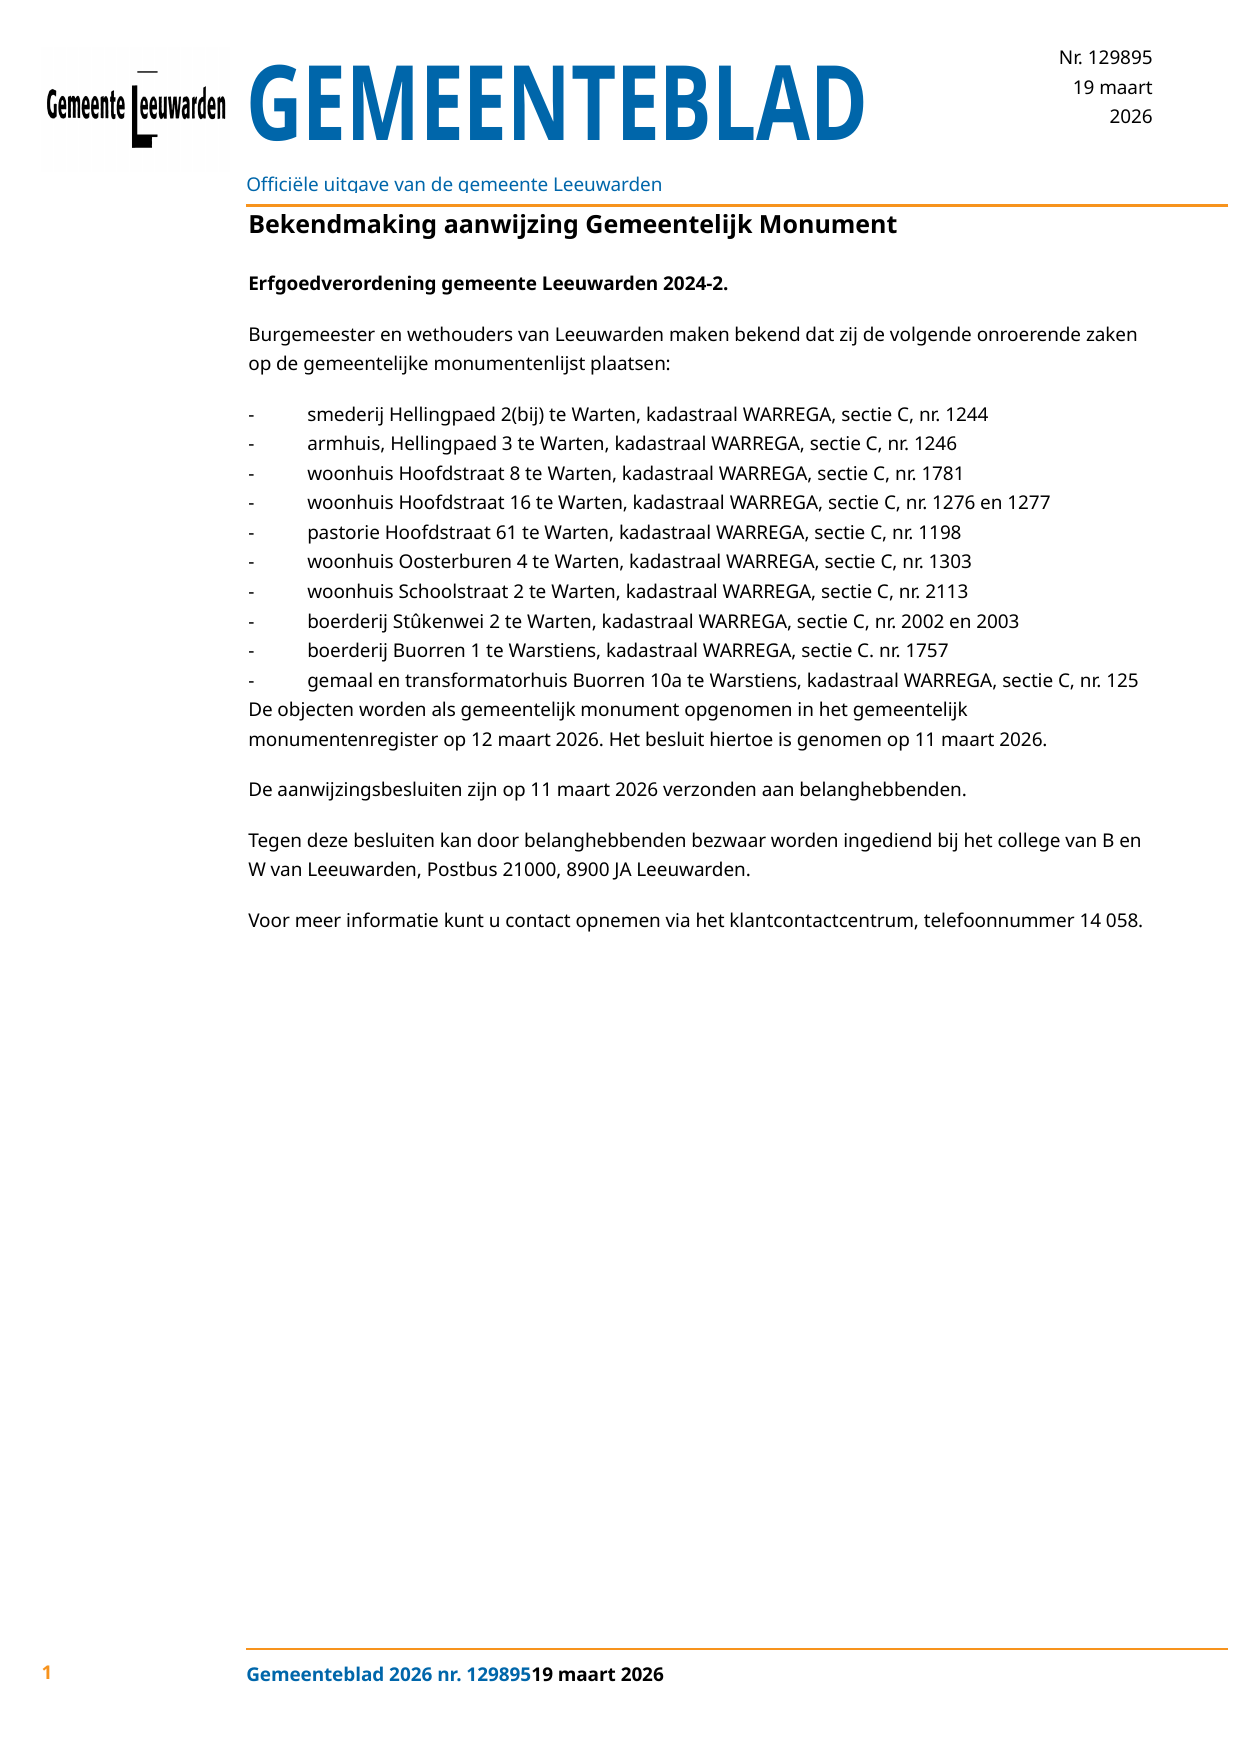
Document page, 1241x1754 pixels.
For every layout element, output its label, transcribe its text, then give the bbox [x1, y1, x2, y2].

text De aanwijzingsbesluiten zijn op 11 maart 2026 verzonden aan belanghebbenden. [248, 777, 1152, 802]
list boerderij Stûkenwei 2 te Warten, kadastraal WARREGA, sectie C, nr. 2002 en 2003 [248, 608, 1152, 633]
list pastorie Hoofdstraat 61 te Warten, kadastraal WARREGA, sectie C, nr. 1198 [248, 519, 1152, 545]
text Burgemeester en wethouders van Leeuwarden maken bekend dat zij de volgende onroerende zaken op de gemeentelijke monumentenlijst plaatsen: [248, 321, 1152, 376]
text Erfgoedverordening gemeente Leeuwarden 2024-2. [248, 270, 1152, 296]
picture [41, 47, 231, 172]
list woonhuis Schoolstraat 2 te Warten, kadastraal WARREGA, sectie C, nr. 2113 [248, 578, 1152, 604]
list smederij Hellingpaed 2(bij) te Warten, kadastraal WARREGA, sectie C, nr. 1244 [248, 401, 1152, 426]
text Bekendmaking aanwijzing Gemeentelijk Monument [248, 207, 1152, 241]
text De objecten worden als gemeentelijk monument opgenomen in het gemeentelijk monumentenregister op 12 maart 2026. Het besluit hiertoe is genomen op 11 maart 2026. [248, 697, 1152, 752]
list woonhuis Hoofdstraat 8 te Warten, kadastraal WARREGA, sectie C, nr. 1781 [248, 460, 1152, 486]
list gemaal en transformatorhuis Buorren 10a te Warstiens, kadastraal WARREGA, sectie C, nr. 125 [248, 667, 1152, 693]
list woonhuis Hoofdstraat 16 te Warten, kadastraal WARREGA, sectie C, nr. 1276 en 1277 [248, 489, 1152, 515]
list boerderij Buorren 1 te Warstiens, kadastraal WARREGA, sectie C. nr. 1757 [248, 637, 1152, 663]
text Voor meer informatie kunt u contact opnemen via het klantcontactcentrum, telefoonnummer 14 058. [248, 907, 1152, 933]
text Tegen deze besluiten kan door belanghebbenden bezwaar worden ingediend bij het college van B en W van Leeuwarden, Postbus 21000, 8900 JA Leeuwarden. [248, 827, 1152, 882]
list armhuis, Hellingpaed 3 te Warten, kadastraal WARREGA, sectie C, nr. 1246 [248, 430, 1152, 456]
list woonhuis Oosterburen 4 te Warten, kadastraal WARREGA, sectie C, nr. 1303 [248, 549, 1152, 574]
